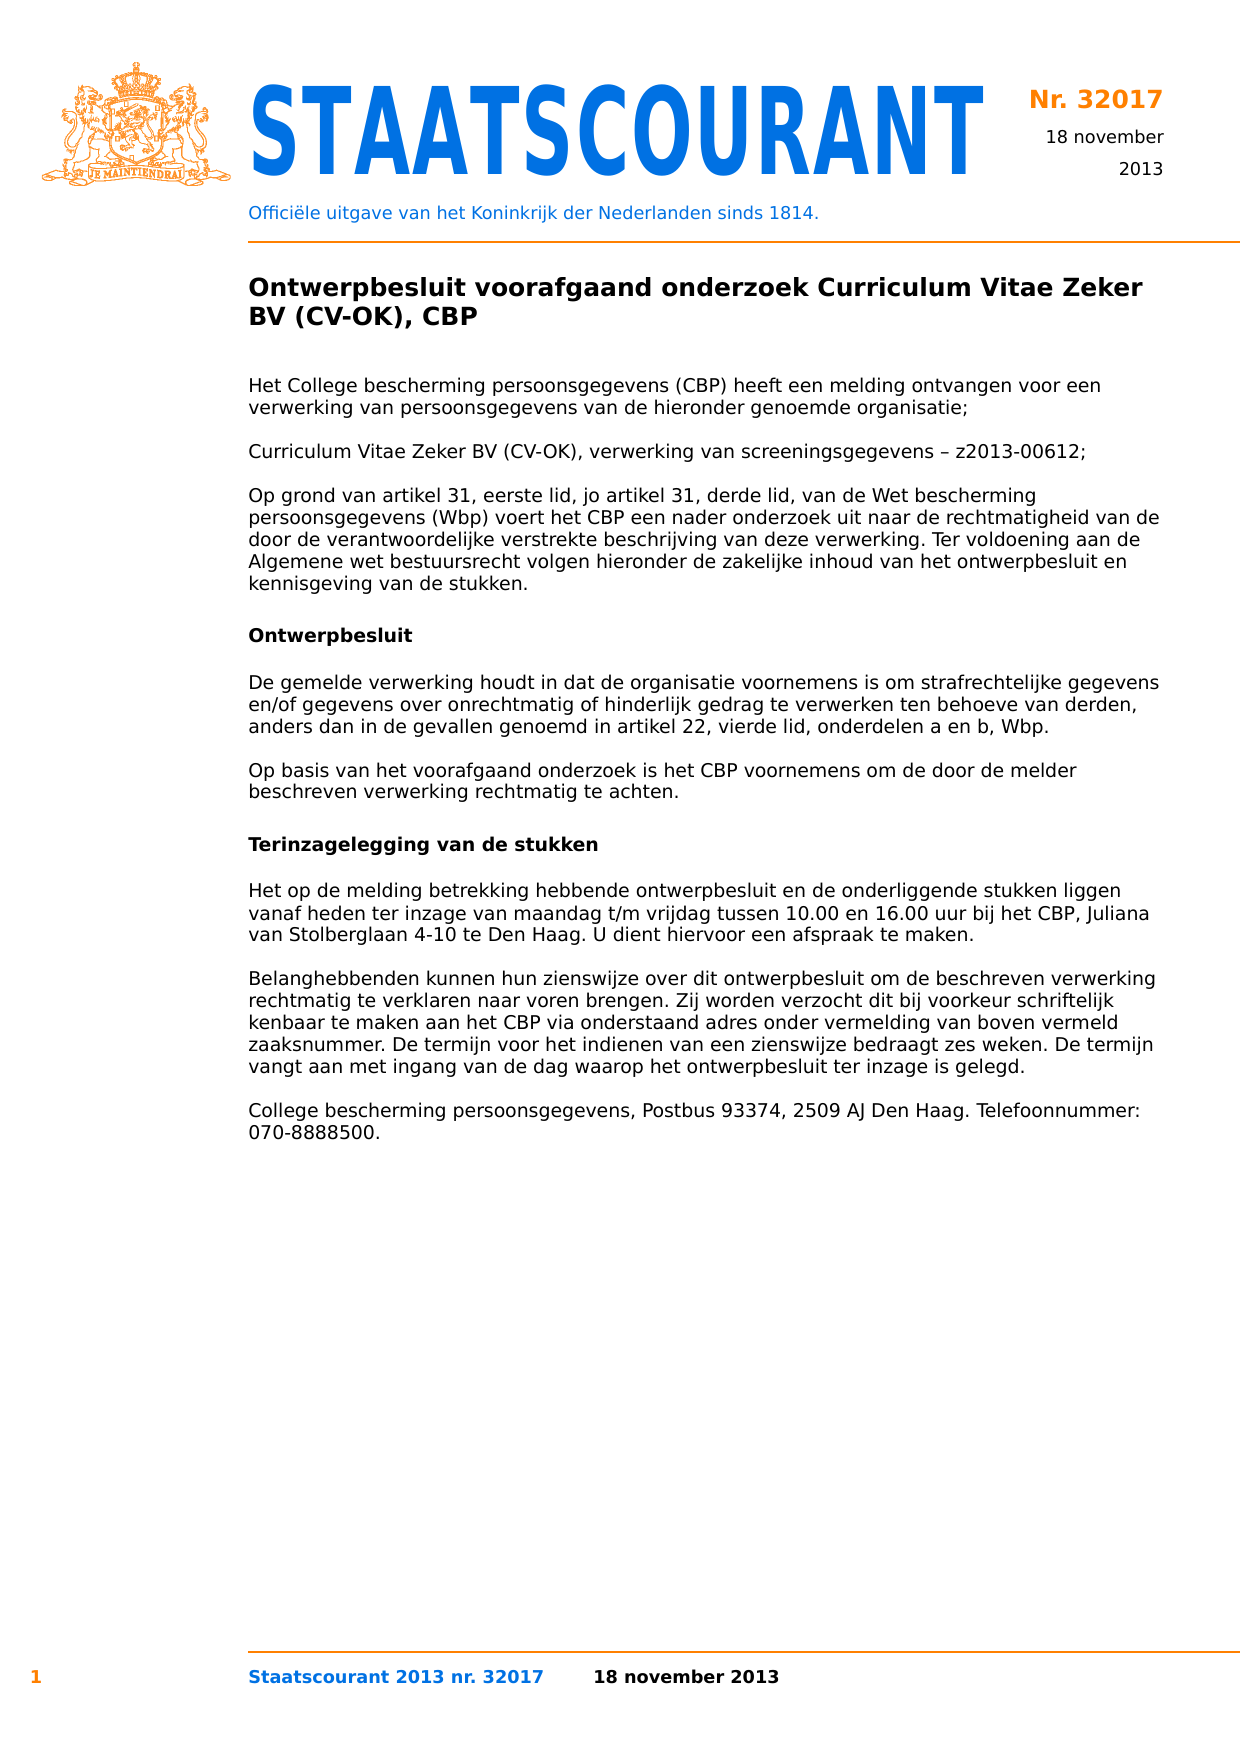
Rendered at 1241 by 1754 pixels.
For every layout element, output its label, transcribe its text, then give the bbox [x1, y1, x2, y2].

table_header Nr. 32017 [998, 62, 1240, 121]
picture [41, 62, 231, 186]
table_cell 18 november [998, 121, 1240, 153]
text Belanghebbenden kunnen hun zienswijze over dit ontwerpbesluit om de beschreven verwerking rechtmatig te verklaren naar voren brengen. Zij worden verzocht dit bij voorkeur schriftelijk kenbaar te maken aan het CBP via onderstaand adres onder vermelding van boven vermeld zaaksnummer. De termijn voor het indienen van een zienswijze bedraagt zes weken. De termijn vangt aan met ingang van de dag waarop het ontwerpbesluit ter inzage is gelegd. [248, 968, 1163, 1078]
text College bescherming persoonsgegevens, Postbus 93374, 2509 AJ Den Haag. Telefoonnummer: 070-8888500. [248, 1100, 1163, 1144]
text Het op de melding betrekking hebbende ontwerpbesluit en de onderliggende stukken liggen vanaf heden ter inzage van maandag t/m vrijdag tussen 10.00 en 16.00 uur bij het CBP, Juliana van Stolberglaan 4-10 te Den Haag. U dient hiervoor een afspraak te maken. [248, 880, 1163, 946]
text Op grond van artikel 31, eerste lid, jo artikel 31, derde lid, van de Wet bescherming persoonsgegevens (Wbp) voert het CBP een nader onderzoek uit naar de rechtmatigheid van de door de verantwoordelijke verstrekte beschrijving van deze verwerking. Ter voldoening aan de Algemene wet bestuursrecht volgen hieronder de zakelijke inhoud van het ontwerpbesluit en kennisgeving van de stukken. [248, 485, 1163, 595]
text Het College bescherming persoonsgegevens (CBP) heeft een melding ontvangen voor een verwerking van persoonsgegevens van de hieronder genoemde organisatie; [248, 375, 1163, 419]
subtitle Ontwerpbesluit [248, 625, 1163, 647]
subtitle Ontwerpbesluit voorafgaand onderzoek Curriculum Vitae Zeker BV (CV-OK), CBP [248, 273, 1163, 331]
text Curriculum Vitae Zeker BV (CV-OK), verwerking van screeningsgegevens – z2013-00612; [248, 441, 1163, 463]
table_cell Officiële uitgave van het Koninkrijk der Nederlanden sinds 1814. [248, 203, 1240, 241]
text De gemelde verwerking houdt in dat de organisatie voornemens is om strafrechtelijke gegevens en/of gegevens over onrechtmatig of hinderlijk gedrag te verwerken ten behoeve van derden, anders dan in de gevallen genoemd in artikel 22, vierde lid, onderdelen a en b, Wbp. [248, 672, 1163, 738]
text Op basis van het voorafgaand onderzoek is het CBP voornemens om de door de melder beschreven verwerking rechtmatig te achten. [248, 759, 1163, 803]
table_header [25, 62, 248, 241]
table_header STAATSCOURANT [248, 62, 998, 203]
table_cell 2013 [998, 153, 1240, 203]
subtitle Terinzagelegging van de stukken [248, 833, 1163, 855]
